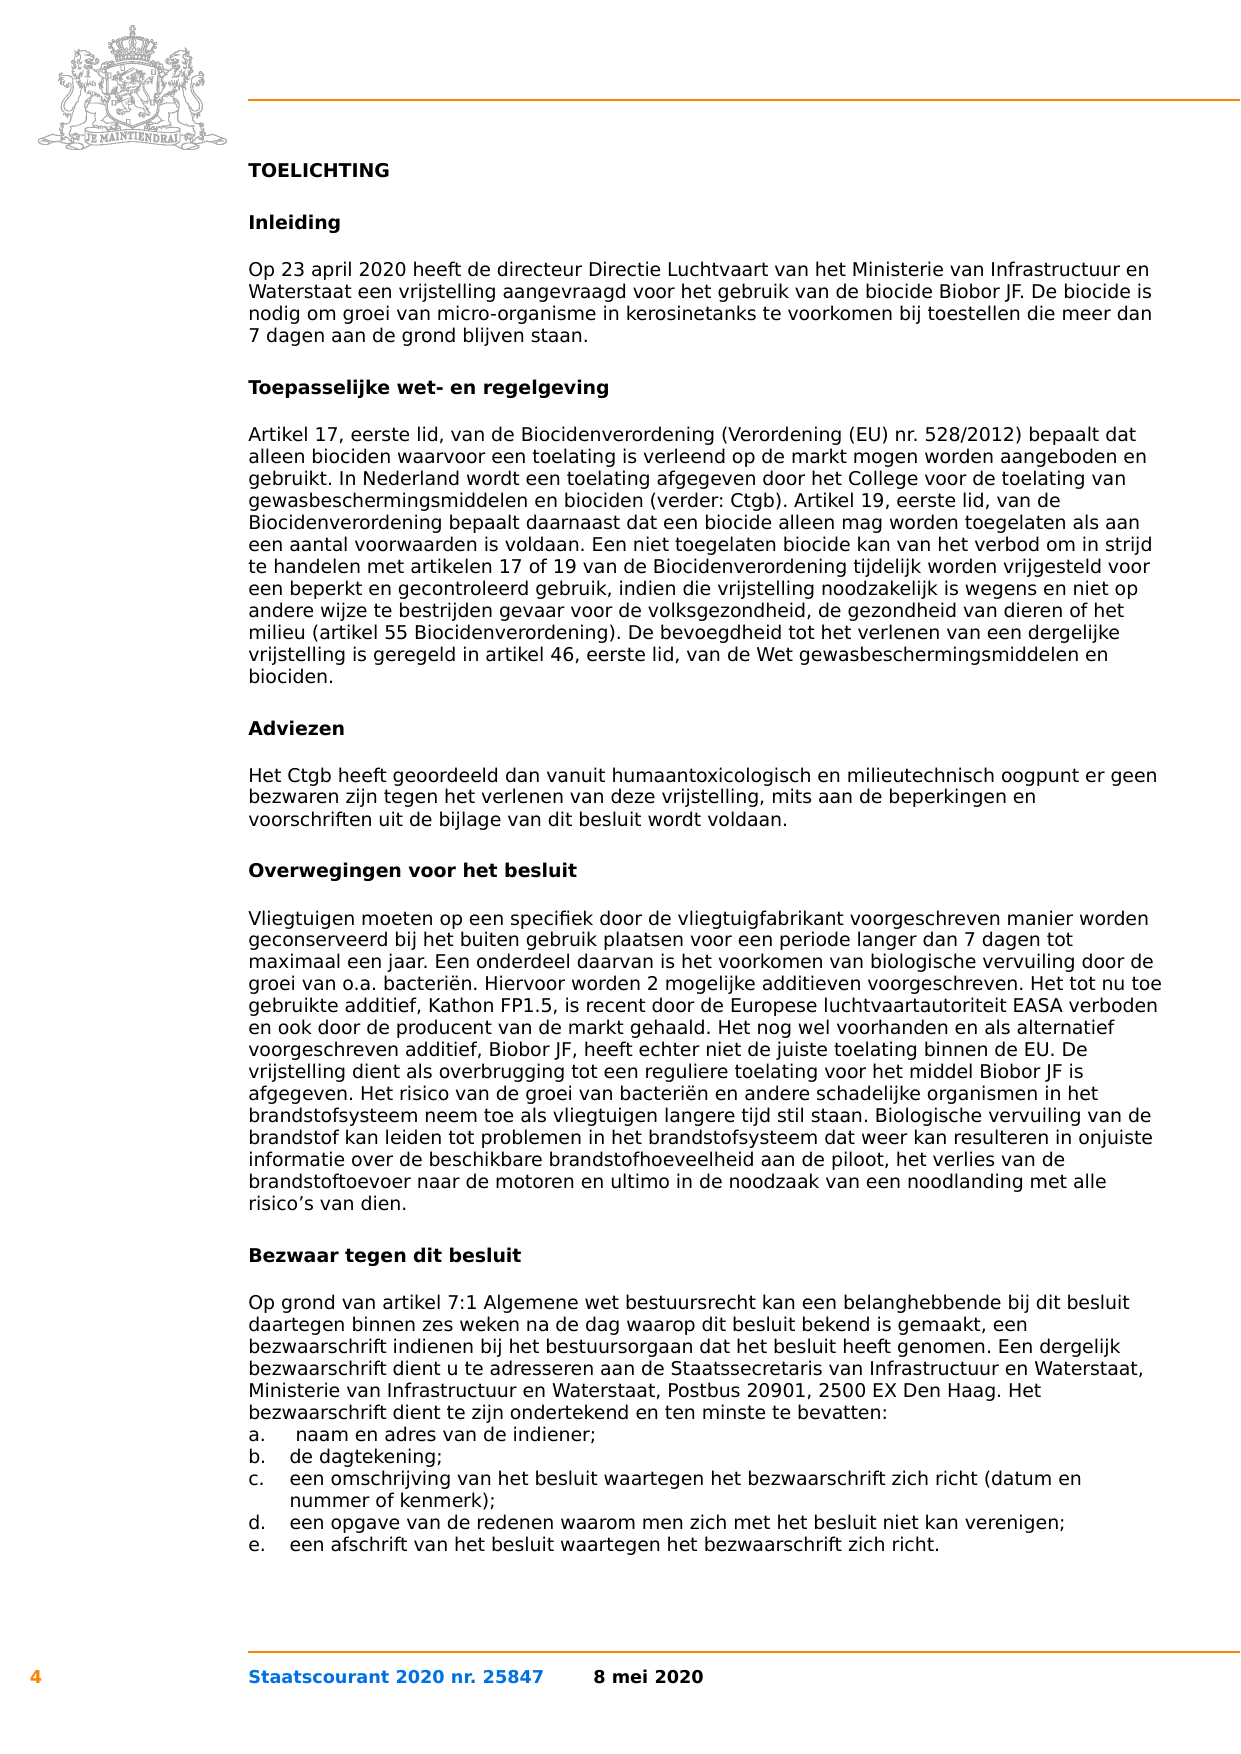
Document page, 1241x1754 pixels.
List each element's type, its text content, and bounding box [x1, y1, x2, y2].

text Op grond van artikel 7:1 Algemene wet bestuursrecht kan een belanghebbende bij dit besluit daartegen binnen zes weken na de dag waarop dit besluit bekend is gemaakt, een bezwaarschrift indienen bij het bestuursorgaan dat het besluit heeft genomen. Een dergelijk bezwaarschrift dient u te adresseren aan de Staatssecretaris van Infrastructuur en Waterstaat, Ministerie van Infrastructuur en Waterstaat, Postbus 20901, 2500 EX Den Haag. Het bezwaarschrift dient te zijn ondertekend en ten minste te bevatten: [248, 1292, 1163, 1424]
text b. de dagtekening; [248, 1446, 1163, 1468]
text Het Ctgb heeft geoordeeld dan vanuit humaantoxicologisch en milieutechnisch oogpunt er geen bezwaren zijn tegen het verlenen van deze vrijstelling, mits aan de beperkingen en voorschriften uit de bijlage van dit besluit wordt voldaan. [248, 764, 1163, 830]
subtitle TOELICHTING [248, 160, 1163, 182]
subtitle Adviezen [248, 717, 1163, 739]
subtitle Bezwaar tegen dit besluit [248, 1245, 1163, 1267]
subtitle Toepasselijke wet- en regelgeving [248, 377, 1163, 399]
text d. een opgave van de redenen waarom men zich met het besluit niet kan verenigen; [248, 1512, 1163, 1534]
text Vliegtuigen moeten op een specifiek door de vliegtuigfabrikant voorgeschreven manier worden geconserveerd bij het buiten gebruik plaatsen voor een periode langer dan 7 dagen tot maximaal een jaar. Een onderdeel daarvan is het voorkomen van biologische vervuiling door de groei van o.a. bacteriën. Hiervoor worden 2 mogelijke additieven voorgeschreven. Het tot nu toe gebruikte additief, Kathon FP1.5, is recent door de Europese luchtvaartautoriteit EASA verboden en ook door de producent van de markt gehaald. Het nog wel voorhanden en als alternatief voorgeschreven additief, Biobor JF, heeft echter niet de juiste toelating binnen de EU. De vrijstelling dient als overbrugging tot een reguliere toelating voor het middel Biobor JF is afgegeven. Het risico van de groei van bacteriën en andere schadelijke organismen in het brandstofsysteem neem toe als vliegtuigen langere tijd stil staan. Biologische vervuiling van de brandstof kan leiden tot problemen in het brandstofsysteem dat weer kan resulteren in onjuiste informatie over de beschikbare brandstofhoeveelheid aan de piloot, het verlies van de brandstoftoevoer naar de motoren en ultimo in de noodzaak van een noodlanding met alle risico’s van dien. [248, 907, 1163, 1215]
text Op 23 april 2020 heeft de directeur Directie Luchtvaart van het Ministerie van Infrastructuur en Waterstaat een vrijstelling aangevraagd voor het gebruik van de biocide Biobor JF. De biocide is nodig om groei van micro-organisme in kerosinetanks te voorkomen bij toestellen die meer dan 7 dagen aan de grond blijven staan. [248, 259, 1163, 347]
subtitle Inleiding [248, 212, 1163, 234]
picture [38, 25, 227, 150]
subtitle Overwegingen voor het besluit [248, 860, 1163, 882]
text a. naam en adres van de indiener; [248, 1424, 1163, 1446]
text e. een afschrift van het besluit waartegen het bezwaarschrift zich richt. [248, 1534, 1163, 1556]
text c. een omschrijving van het besluit waartegen het bezwaarschrift zich richt (datum en nummer of kenmerk); [248, 1468, 1163, 1512]
text Artikel 17, eerste lid, van de Biocidenverordening (Verordening (EU) nr. 528/2012) bepaalt dat alleen biociden waarvoor een toelating is verleend op de markt mogen worden aangeboden en gebruikt. In Nederland wordt een toelating afgegeven door het College voor de toelating van gewasbeschermingsmiddelen en biociden (verder: Ctgb). Artikel 19, eerste lid, van de Biocidenverordening bepaalt daarnaast dat een biocide alleen mag worden toegelaten als aan een aantal voorwaarden is voldaan. Een niet toegelaten biocide kan van het verbod om in strijd te handelen met artikelen 17 of 19 van de Biocidenverordening tijdelijk worden vrijgesteld voor een beperkt en gecontroleerd gebruik, indien die vrijstelling noodzakelijk is wegens en niet op andere wijze te bestrijden gevaar voor de volksgezondheid, de gezondheid van dieren of het milieu (artikel 55 Biocidenverordening). De bevoegdheid tot het verlenen van een dergelijke vrijstelling is geregeld in artikel 46, eerste lid, van de Wet gewasbeschermingsmiddelen en biociden. [248, 424, 1163, 687]
